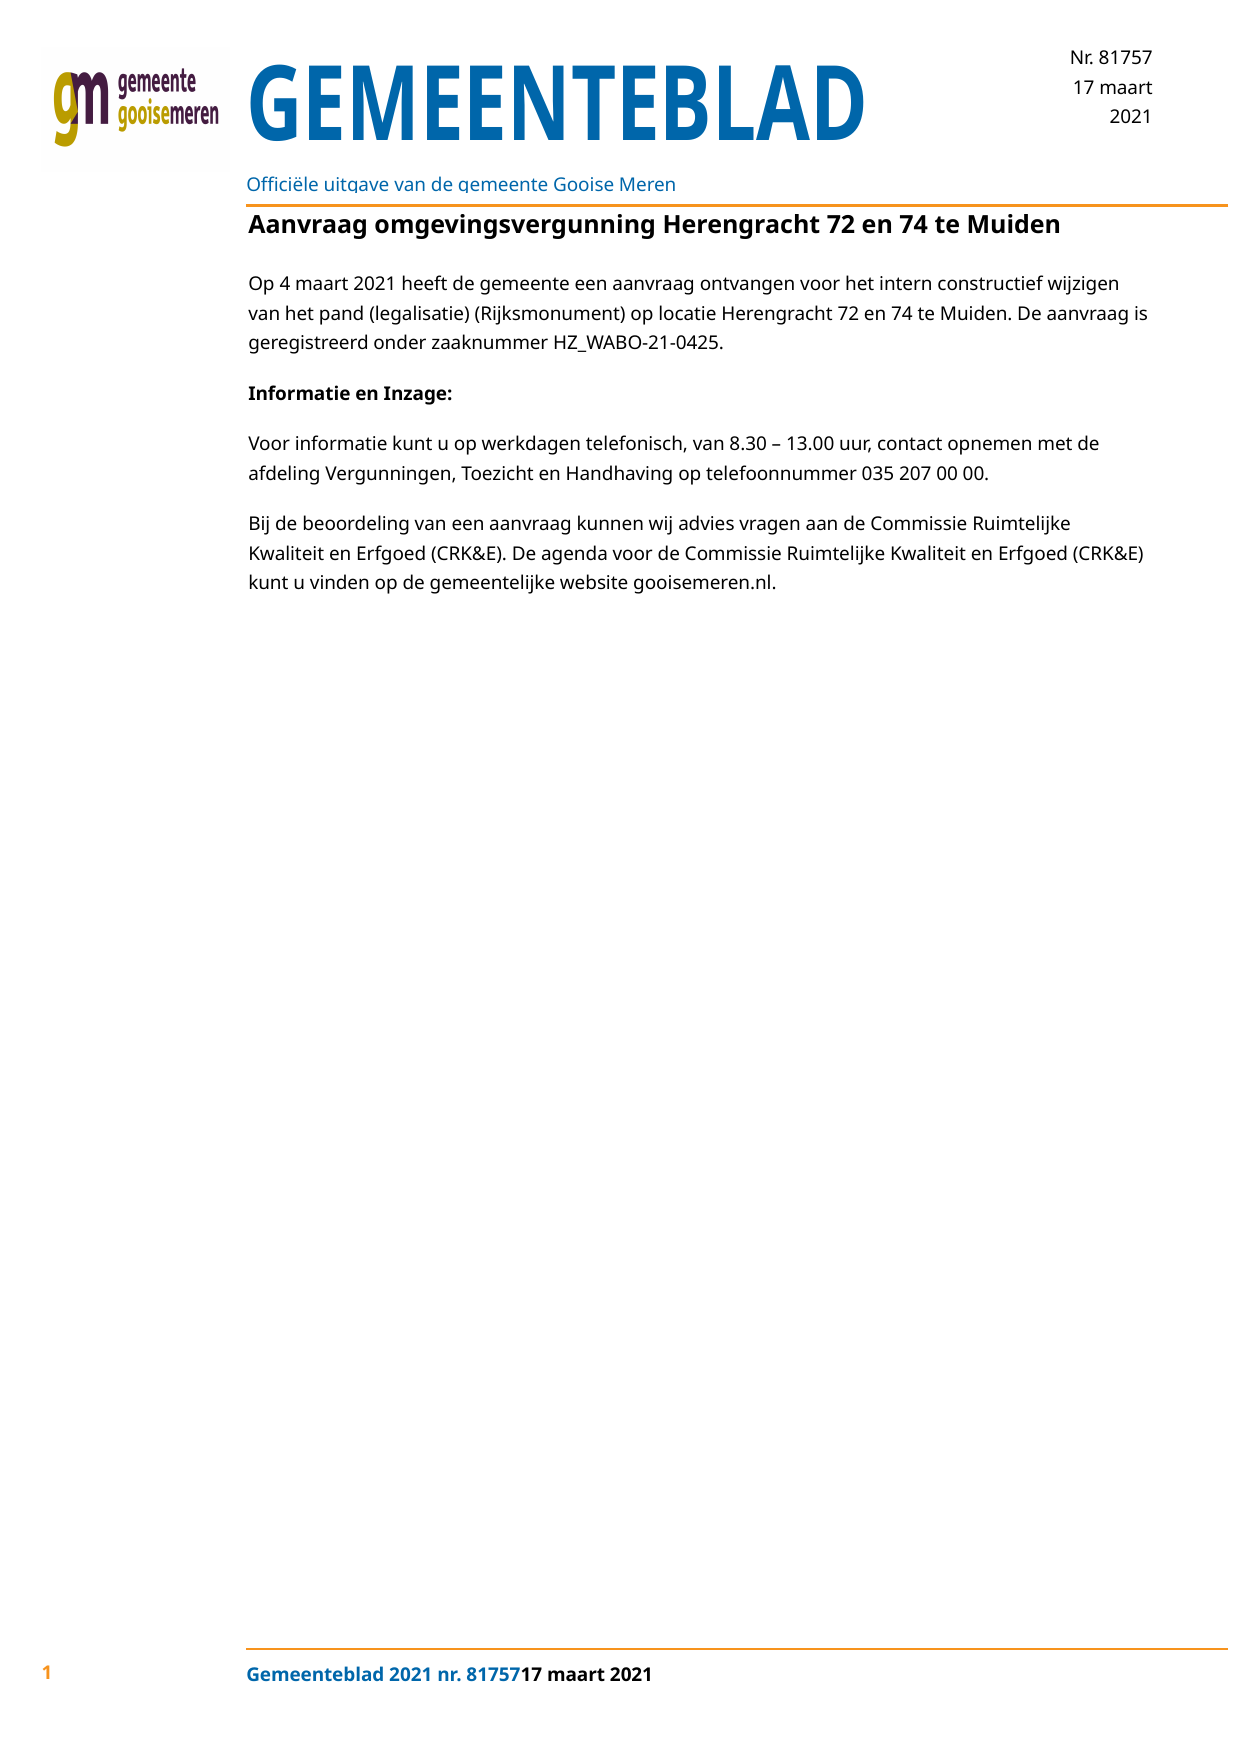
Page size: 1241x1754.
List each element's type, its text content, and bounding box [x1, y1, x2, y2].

text Informatie en Inzage: [248, 380, 1152, 406]
text Voor informatie kunt u op werkdagen telefonisch, van 8.30 – 13.00 uur, contact opnemen met de afdeling Vergunningen, Toezicht en Handhaving op telefoonnummer 035 207 00 00. [248, 430, 1152, 486]
text Op 4 maart 2021 heeft de gemeente een aanvraag ontvangen voor het intern constructief wijzigen van het pand (legalisatie) (Rijksmonument) op locatie Herengracht 72 en 74 te Muiden. De aanvraag is geregistreerd onder zaaknummer HZ_WABO-21-0425. [248, 270, 1152, 355]
text Aanvraag omgevingsvergunning Herengracht 72 en 74 te Muiden [248, 207, 1152, 241]
picture [41, 47, 231, 172]
text Bij de beoordeling van een aanvraag kunnen wij advies vragen aan de Commissie Ruimtelijke Kwaliteit en Erfgoed (CRK&E). De agenda voor de Commissie Ruimtelijke Kwaliteit en Erfgoed (CRK&E) kunt u vinden op de gemeentelijke website gooisemeren.nl. [248, 510, 1152, 595]
